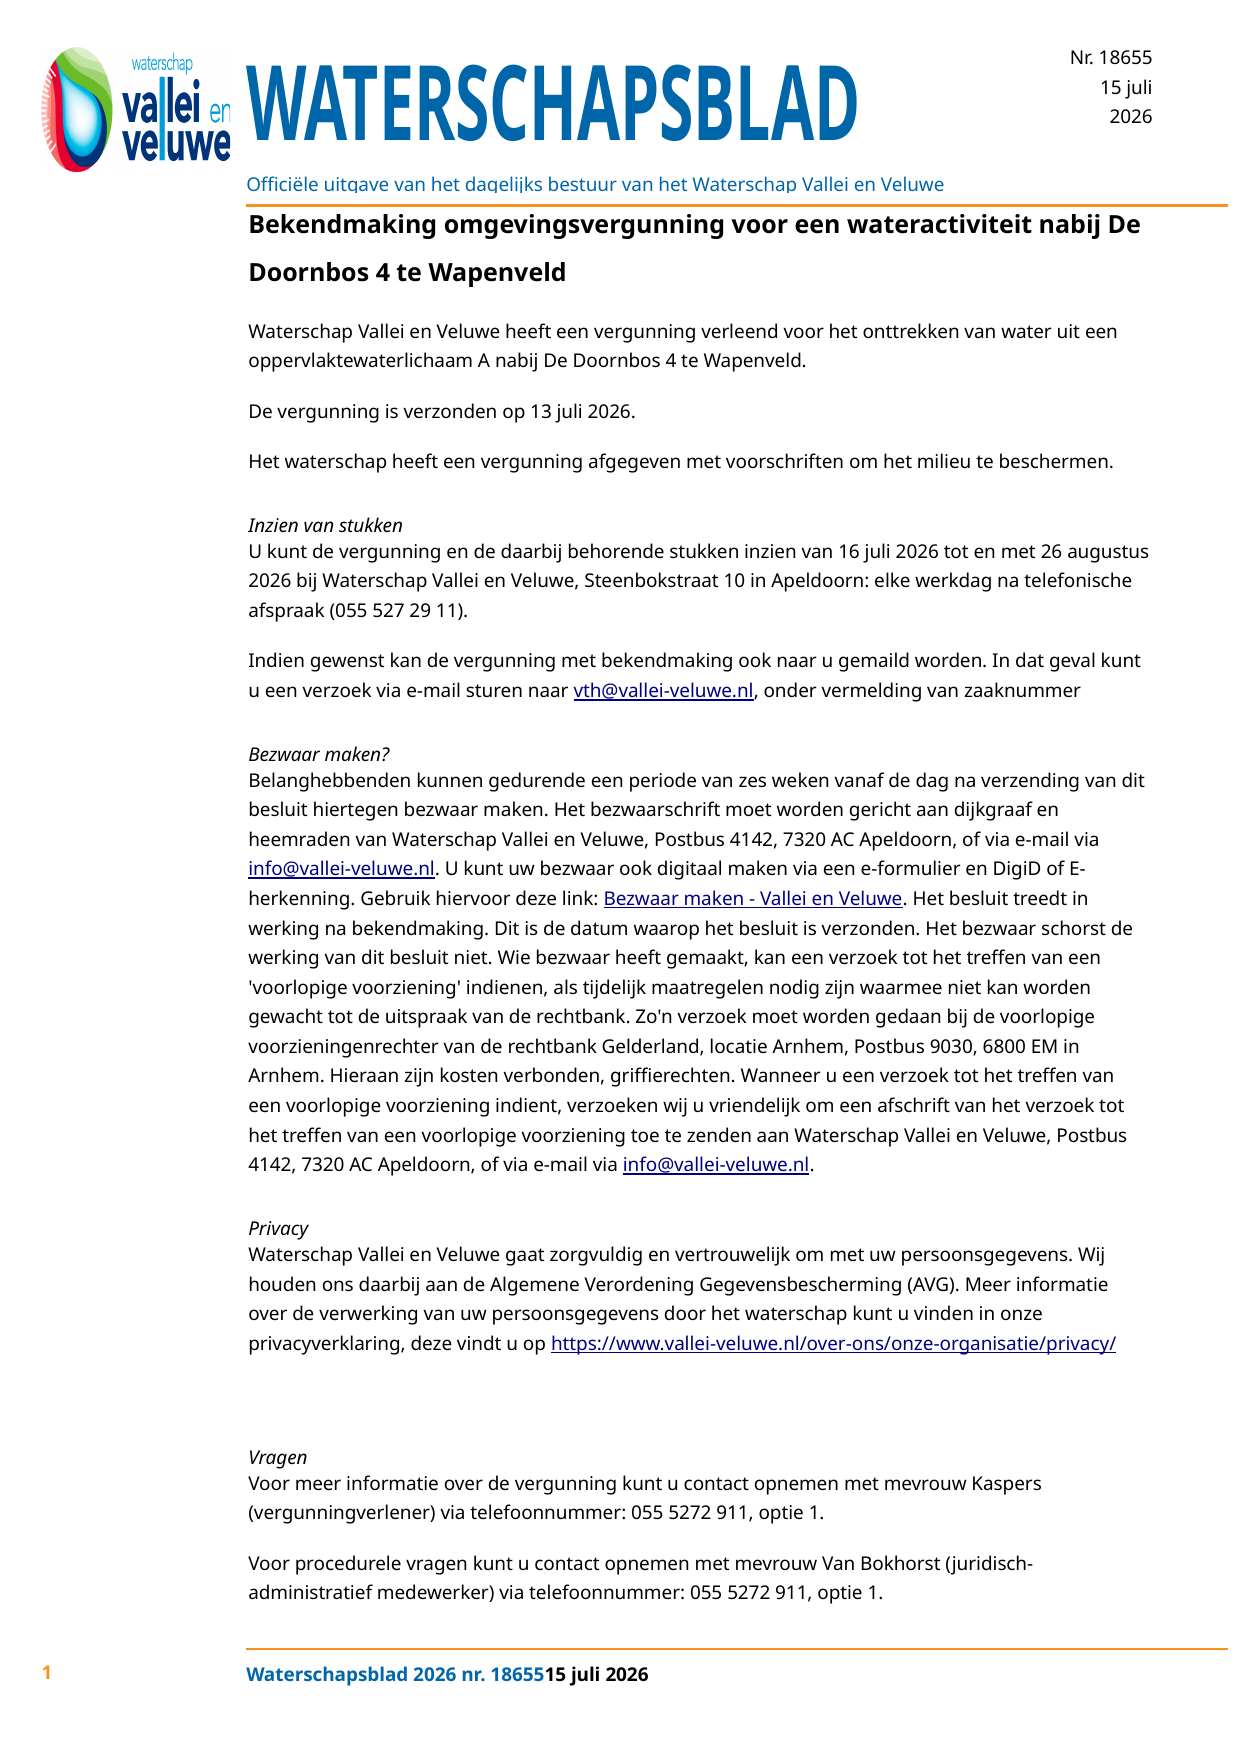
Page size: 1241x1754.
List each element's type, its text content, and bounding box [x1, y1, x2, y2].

text Voor meer informatie over de vergunning kunt u contact opnemen met mevrouw Kaspers (vergunningverlener) via telefoonnummer: 055 5272 911, optie 1. [248, 1470, 1152, 1525]
text Bezwaar maken? [248, 741, 1152, 767]
text Privacy [248, 1215, 1152, 1241]
text U kunt de vergunning en de daarbij behorende stukken inzien van 16 juli 2026 tot en met 26 augustus 2026 bij Waterschap Vallei en Veluwe, Steenbokstraat 10 in Apeldoorn: elke werkdag na telefonische afspraak (055 527 29 11). [248, 538, 1152, 623]
text Waterschap Vallei en Veluwe heeft een vergunning verleend voor het onttrekken van water uit een oppervlaktewaterlichaam A nabij De Doornbos 4 te Wapenveld. [248, 318, 1152, 373]
text Voor procedurele vragen kunt u contact opnemen met mevrouw Van Bokhorst (juridisch-administratief medewerker) via telefoonnummer: 055 5272 911, optie 1. [248, 1550, 1152, 1605]
text Bekendmaking omgevingsvergunning voor een wateractiviteit nabij De Doornbos 4 te Wapenveld [248, 207, 1152, 288]
text Inzien van stukken [248, 512, 1152, 538]
text Het waterschap heeft een vergunning afgegeven met voorschriften om het milieu te beschermen. [248, 448, 1152, 474]
text Vragen [248, 1444, 1152, 1470]
text Waterschap Vallei en Veluwe gaat zorgvuldig en vertrouwelijk om met uw persoonsgegevens. Wij houden ons daarbij aan de Algemene Verordening Gegevensbescherming (AVG). Meer informatie over de verwerking van uw persoonsgegevens door het waterschap kunt u vinden in onze privacyverklaring, deze vindt u op https://www.vallei-veluwe.nl/over-ons/onze-organisatie/privacy/ [248, 1241, 1152, 1356]
text Belanghebbenden kunnen gedurende een periode van zes weken vanaf de dag na verzending van dit besluit hiertegen bezwaar maken. Het bezwaarschrift moet worden gericht aan dijkgraaf en heemraden van Waterschap Vallei en Veluwe, Postbus 4142, 7320 AC Apeldoorn, of via e-mail via info@vallei-veluwe.nl. U kunt uw bezwaar ook digitaal maken via een e-formulier en DigiD of E-herkenning. Gebruik hiervoor deze link: Bezwaar maken - Vallei en Veluwe. Het besluit treedt in werking na bekendmaking. Dit is de datum waarop het besluit is verzonden. Het bezwaar schorst de werking van dit besluit niet. Wie bezwaar heeft gemaakt, kan een verzoek tot het treffen van een 'voorlopige voorziening' indienen, als tijdelijk maatregelen nodig zijn waarmee niet kan worden gewacht tot de uitspraak van de rechtbank. Zo'n verzoek moet worden gedaan bij de voorlopige voorzieningenrechter van de rechtbank Gelderland, locatie Arnhem, Postbus 9030, 6800 EM in Arnhem. Hieraan zijn kosten verbonden, griffierechten. Wanneer u een verzoek tot het treffen van een voorlopige voorziening indient, verzoeken wij u vriendelijk om een afschrift van het verzoek tot het treffen van een voorlopige voorziening toe te zenden aan Waterschap Vallei en Veluwe, Postbus 4142, 7320 AC Apeldoorn, of via e-mail via info@vallei-veluwe.nl. [248, 767, 1152, 1177]
text De vergunning is verzonden op 13 juli 2026. [248, 398, 1152, 424]
picture [41, 47, 231, 172]
text Indien gewenst kan de vergunning met bekendmaking ook naar u gemaild worden. In dat geval kunt u een verzoek via e-mail sturen naar vth@vallei-veluwe.nl, onder vermelding van zaaknummer [248, 648, 1152, 703]
